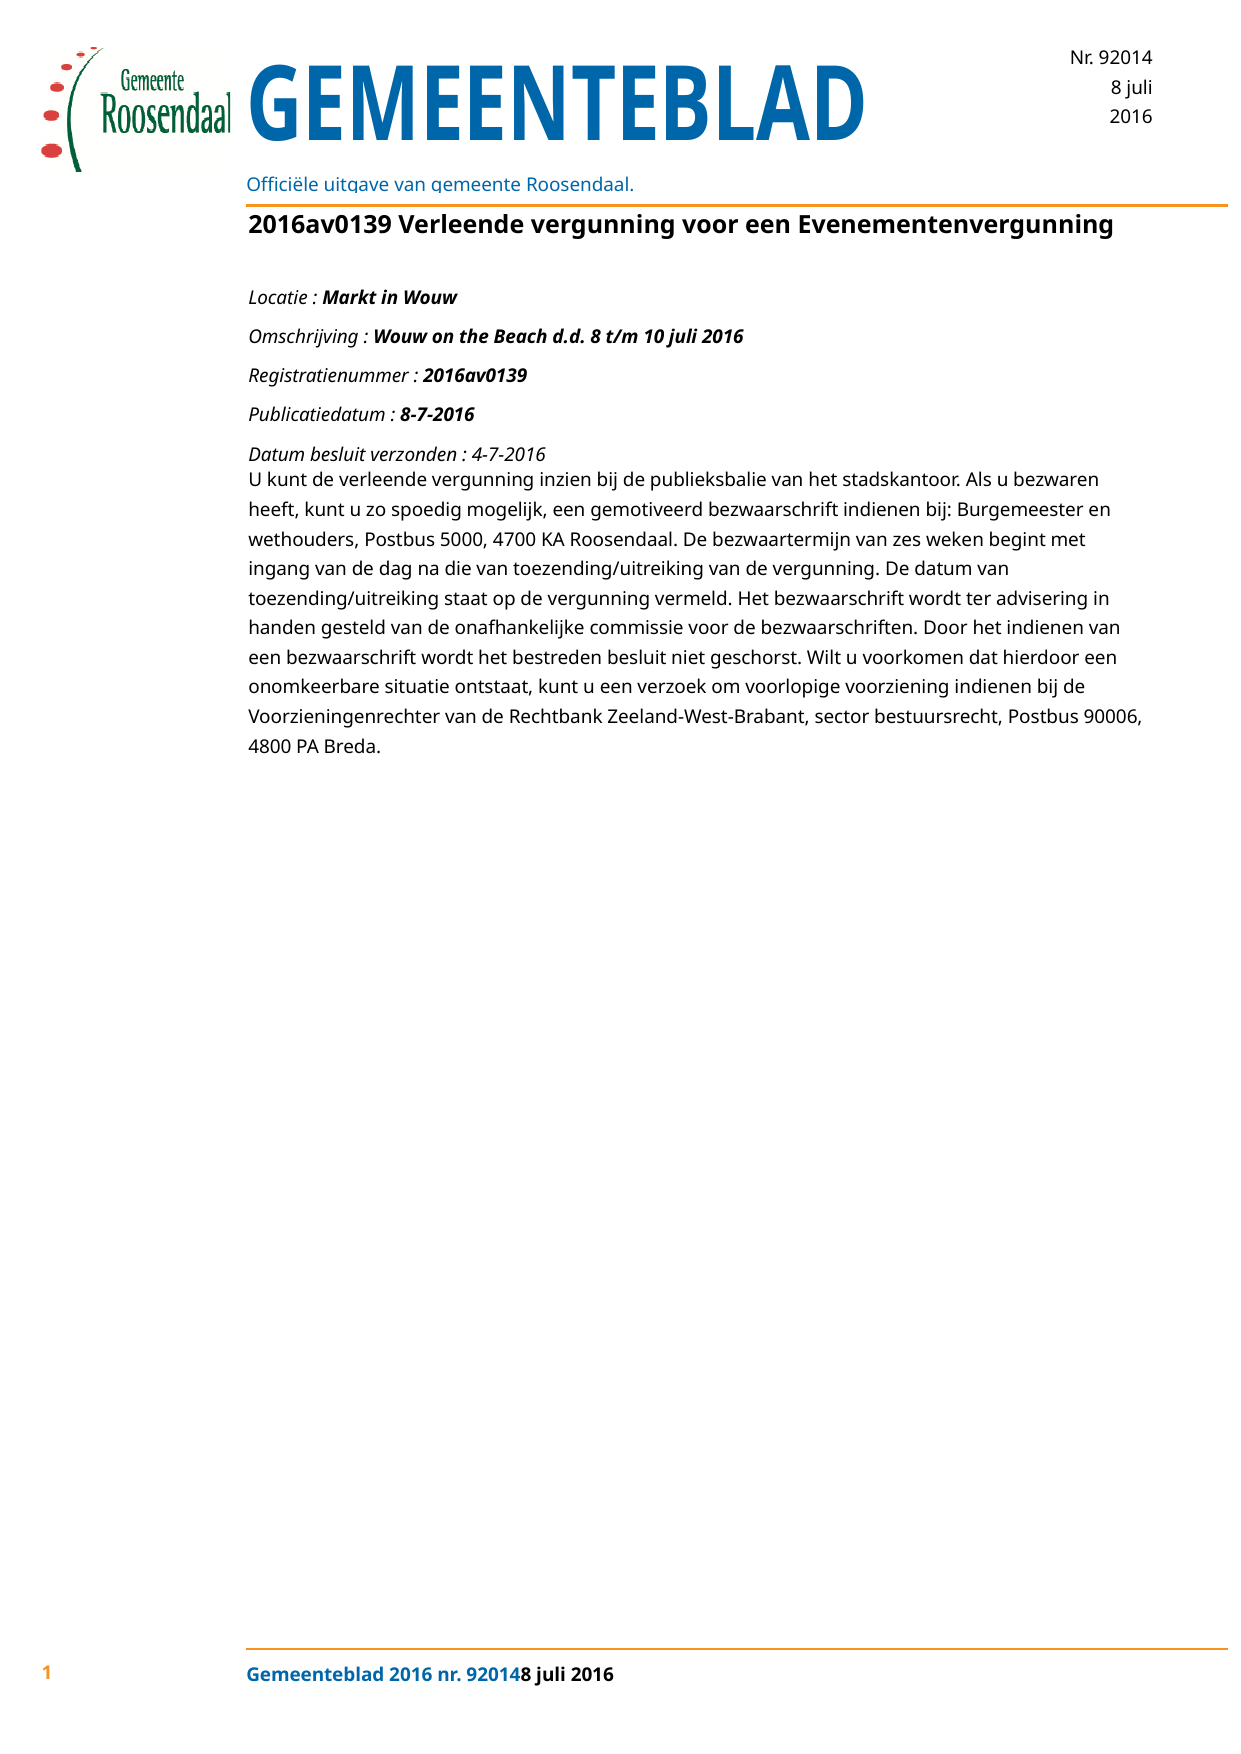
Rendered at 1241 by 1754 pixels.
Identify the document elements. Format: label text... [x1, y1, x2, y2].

text Registratienummer : 2016av0139 [248, 362, 1152, 388]
text Omschrijving : Wouw on the Beach d.d. 8 t/m 10 juli 2016 [248, 323, 1152, 349]
picture [41, 47, 231, 172]
text Publicatiedatum : 8-7-2016 [248, 402, 1152, 427]
text Datum besluit verzonden : 4-7-2016 [248, 441, 1152, 467]
text Locatie : Markt in Wouw [248, 284, 1152, 309]
text 2016av0139 Verleende vergunning voor een Evenementenvergunning [248, 207, 1152, 241]
text U kunt de verleende vergunning inzien bij de publieksbalie van het stadskantoor. Als u bezwaren heeft, kunt u zo spoedig mogelijk, een gemotiveerd bezwaarschrift indienen bij: Burgemeester en wethouders, Postbus 5000, 4700 KA Roosendaal. De bezwaartermijn van zes weken begint met ingang van de dag na die van toezending/uitreiking van de vergunning. De datum van toezending/uitreiking staat op de vergunning vermeld. Het bezwaarschrift wordt ter advisering in handen gesteld van de onafhankelijke commissie voor de bezwaarschriften. Door het indienen van een bezwaarschrift wordt het bestreden besluit niet geschorst. Wilt u voorkomen dat hierdoor een onomkeerbare situatie ontstaat, kunt u een verzoek om voorlopige voorziening indienen bij de Voorzieningenrechter van de Rechtbank Zeeland-West-Brabant, sector bestuursrecht, Postbus 90006, 4800 PA Breda. [248, 467, 1152, 759]
